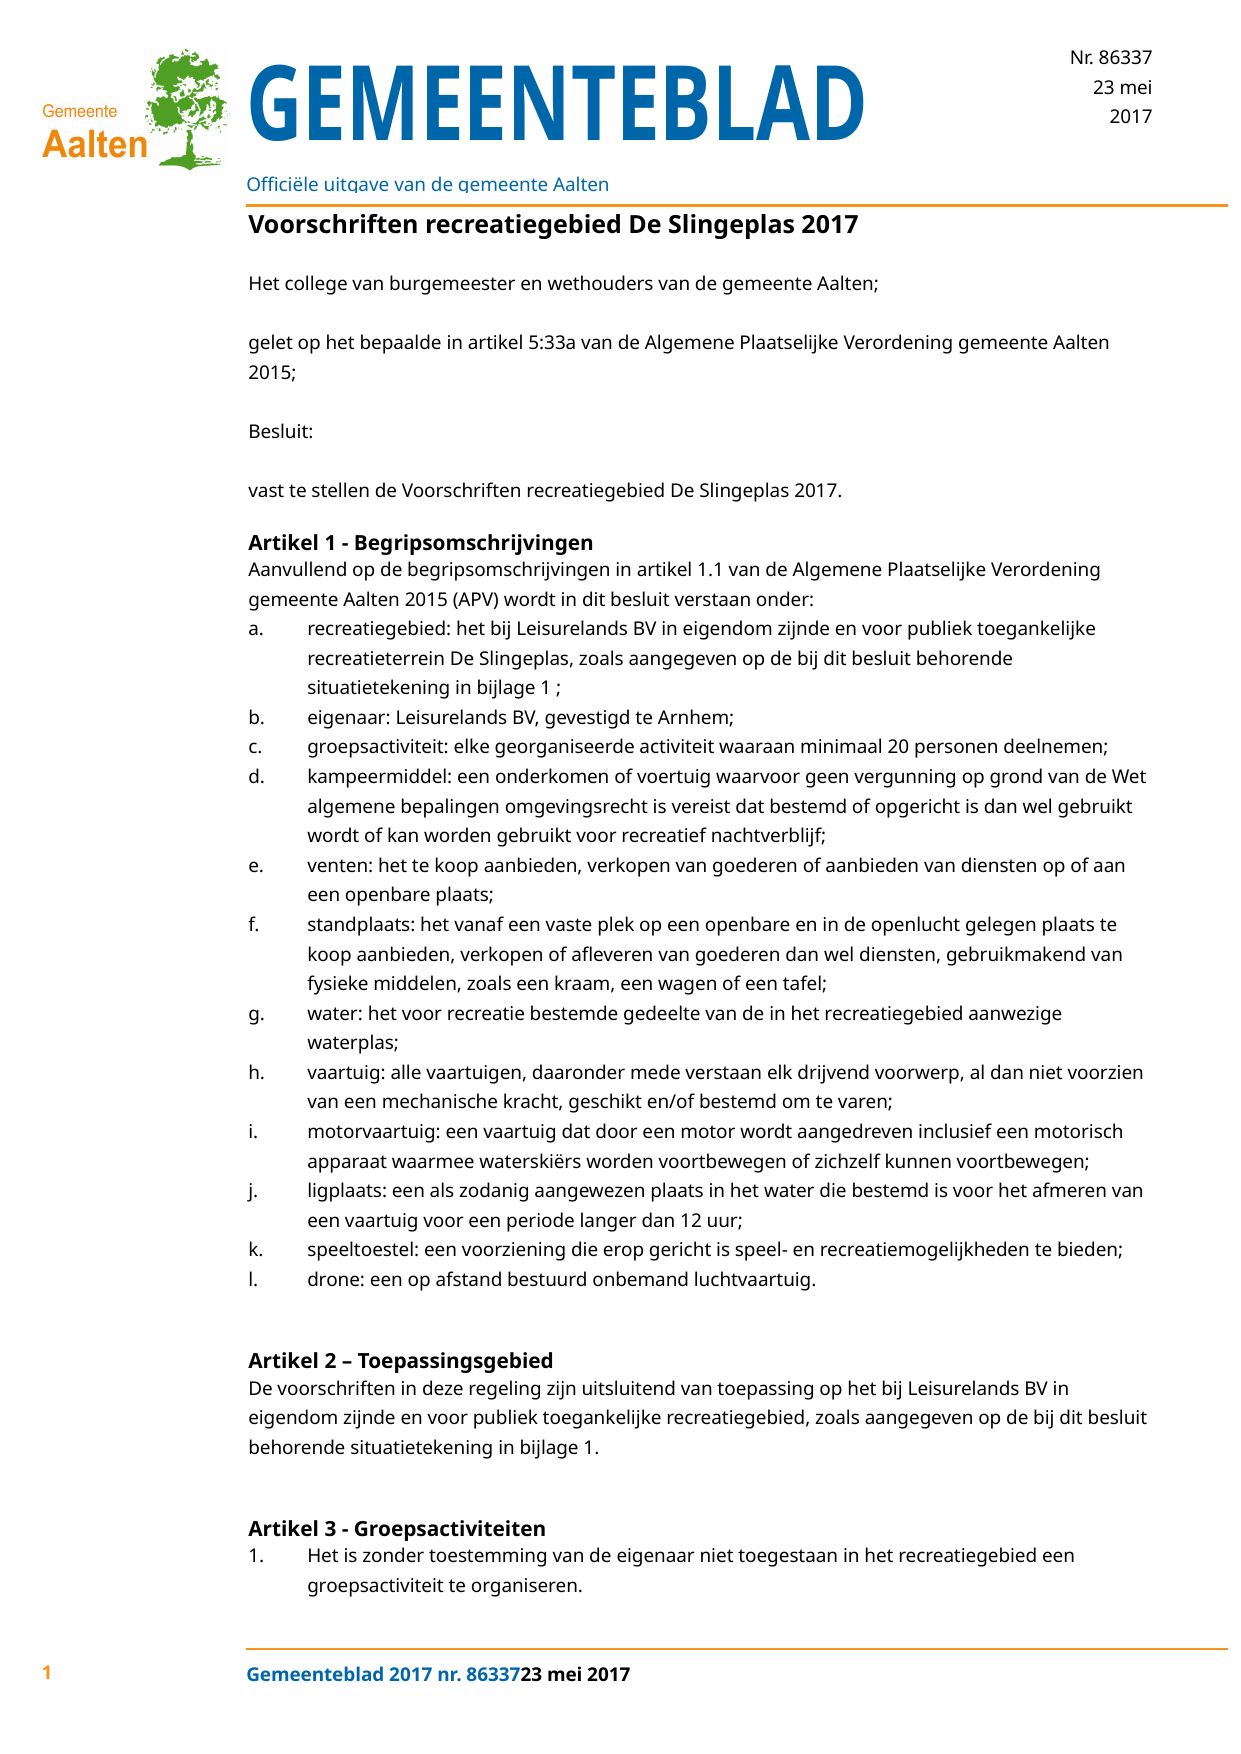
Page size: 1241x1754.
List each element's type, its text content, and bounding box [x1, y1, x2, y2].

list motorvaartuig: een vaartuig dat door een motor wordt aangedreven inclusief een motorisch apparaat waarmee waterskiërs worden voortbewegen of zichzelf kunnen voortbewegen; [248, 1118, 1152, 1174]
text Artikel 2 – Toepassingsgebied [248, 1346, 1152, 1375]
list speeltoestel: een voorziening die erop gericht is speel- en recreatiemogelijkheden te bieden; [248, 1237, 1152, 1262]
list standplaats: het vanaf een vaste plek op een openbare en in de openlucht gelegen plaats te koop aanbieden, verkopen of afleveren van goederen dan wel diensten, gebruikmakend van fysieke middelen, zoals een kraam, een wagen of een tafel; [248, 911, 1152, 996]
list groepsactiviteit: elke georganiseerde activiteit waaraan minimaal 20 personen deelnemen; [248, 734, 1152, 759]
list drone: een op afstand bestuurd onbemand luchtvaartuig. [248, 1266, 1152, 1292]
list vaartuig: alle vaartuigen, daaronder mede verstaan elk drijvend voorwerp, al dan niet voorzien van een mechanische kracht, geschikt en/of bestemd om te varen; [248, 1059, 1152, 1114]
list kampeermiddel: een onderkomen of voertuig waarvoor geen vergunning op grond van de Wet algemene bepalingen omgevingsrecht is vereist dat bestemd of opgericht is dan wel gebruikt wordt of kan worden gebruikt voor recreatief nachtverblijf; [248, 763, 1152, 848]
text Voorschriften recreatiegebied De Slingeplas 2017 [248, 207, 1152, 241]
list recreatiegebied: het bij Leisurelands BV in eigendom zijnde en voor publiek toegankelijke recreatieterrein De Slingeplas, zoals aangegeven op de bij dit besluit behorende situatietekening in bijlage 1 ; [248, 615, 1152, 700]
list ligplaats: een als zodanig aangewezen plaats in het water die bestemd is voor het afmeren van een vaartuig voor een periode langer dan 12 uur; [248, 1177, 1152, 1233]
picture [41, 47, 231, 172]
list Het is zonder toestemming van de eigenaar niet toegestaan in het recreatiegebied een groepsactiviteit te organiseren. [248, 1542, 1152, 1598]
list venten: het te koop aanbieden, verkopen van goederen of aanbieden van diensten op of aan een openbare plaats; [248, 852, 1152, 907]
list water: het voor recreatie bestemde gedeelte van de in het recreatiegebied aanwezige waterplas; [248, 1000, 1152, 1055]
text vast te stellen de Voorschriften recreatiegebied De Slingeplas 2017. [248, 477, 1152, 503]
text gelet op het bepaalde in artikel 5:33a van de Algemene Plaatselijke Verordening gemeente Aalten 2015; [248, 329, 1152, 385]
text De voorschriften in deze regeling zijn uitsluitend van toepassing op het bij Leisurelands BV in eigendom zijnde en voor publiek toegankelijke recreatiegebied, zoals aangegeven op de bij dit besluit behorende situatietekening in bijlage 1. [248, 1375, 1152, 1459]
text Aanvullend op de begripsomschrijvingen in artikel 1.1 van de Algemene Plaatselijke Verordening gemeente Aalten 2015 (APV) wordt in dit besluit verstaan onder: [248, 556, 1152, 612]
list eigenaar: Leisurelands BV, gevestigd te Arnhem; [248, 704, 1152, 730]
text Artikel 3 - Groepsactiviteiten [248, 1514, 1152, 1542]
text Het college van burgemeester en wethouders van de gemeente Aalten; [248, 270, 1152, 296]
text Besluit: [248, 418, 1152, 444]
text Artikel 1 - Begripsomschrijvingen [248, 528, 1152, 556]
